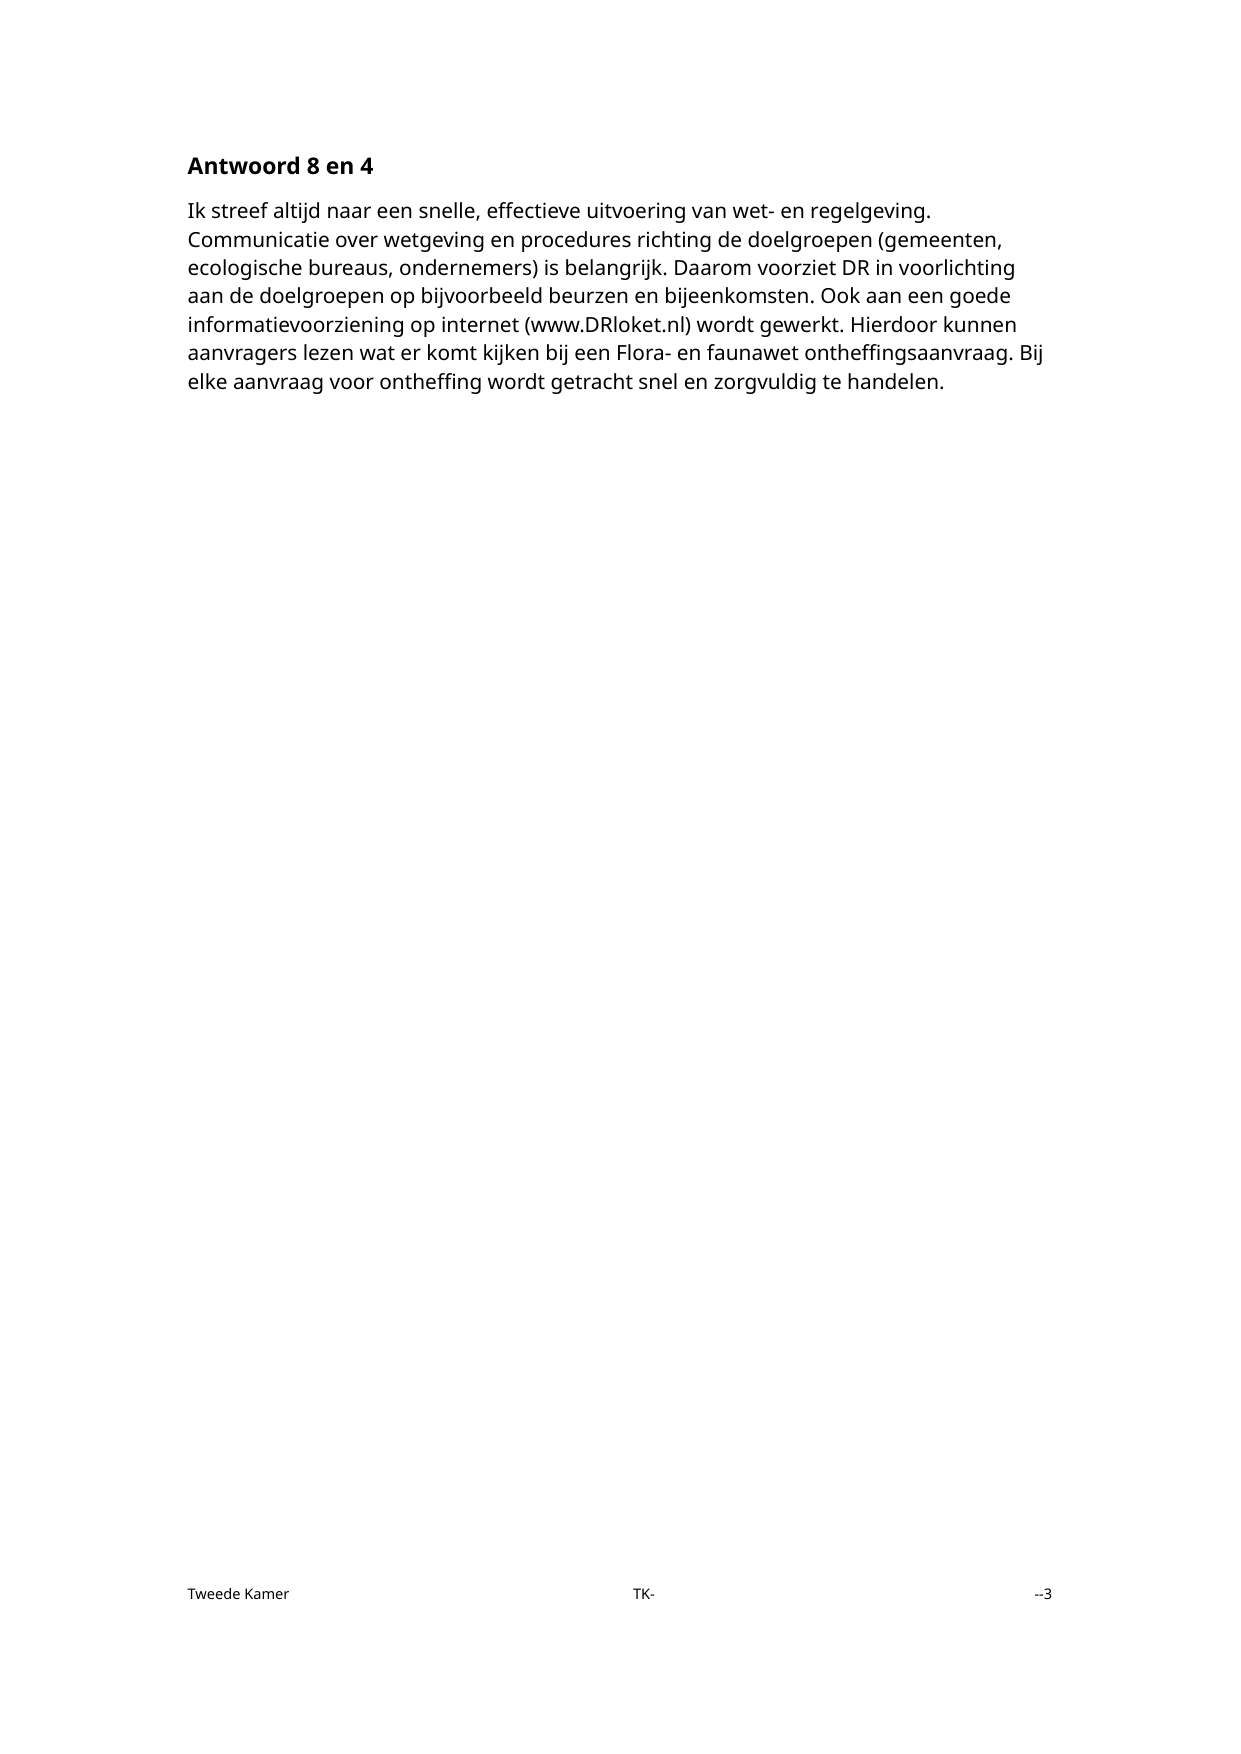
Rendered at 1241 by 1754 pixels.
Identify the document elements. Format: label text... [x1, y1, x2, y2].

subtitle Antwoord 8 en 4 [187, 150, 1053, 181]
text Ik streef altijd naar een snelle, effectieve uitvoering van wet- en regelgeving. Communicatie over wetgeving en procedures richting de doelgroepen (gemeenten, ecologische bureaus, ondernemers) is belangrijk. Daarom voorziet DR in voorlichting aan de doelgroepen op bijvoorbeeld beurzen en bijeenkomsten. Ook aan een goede informatievoorziening op internet (www.DRloket.nl) wordt gewerkt. Hierdoor kunnen aanvragers lezen wat er komt kijken bij een Flora- en faunawet ontheffingsaanvraag. Bij elke aanvraag voor ontheffing wordt getracht snel en zorgvuldig te handelen. [187, 196, 1053, 395]
